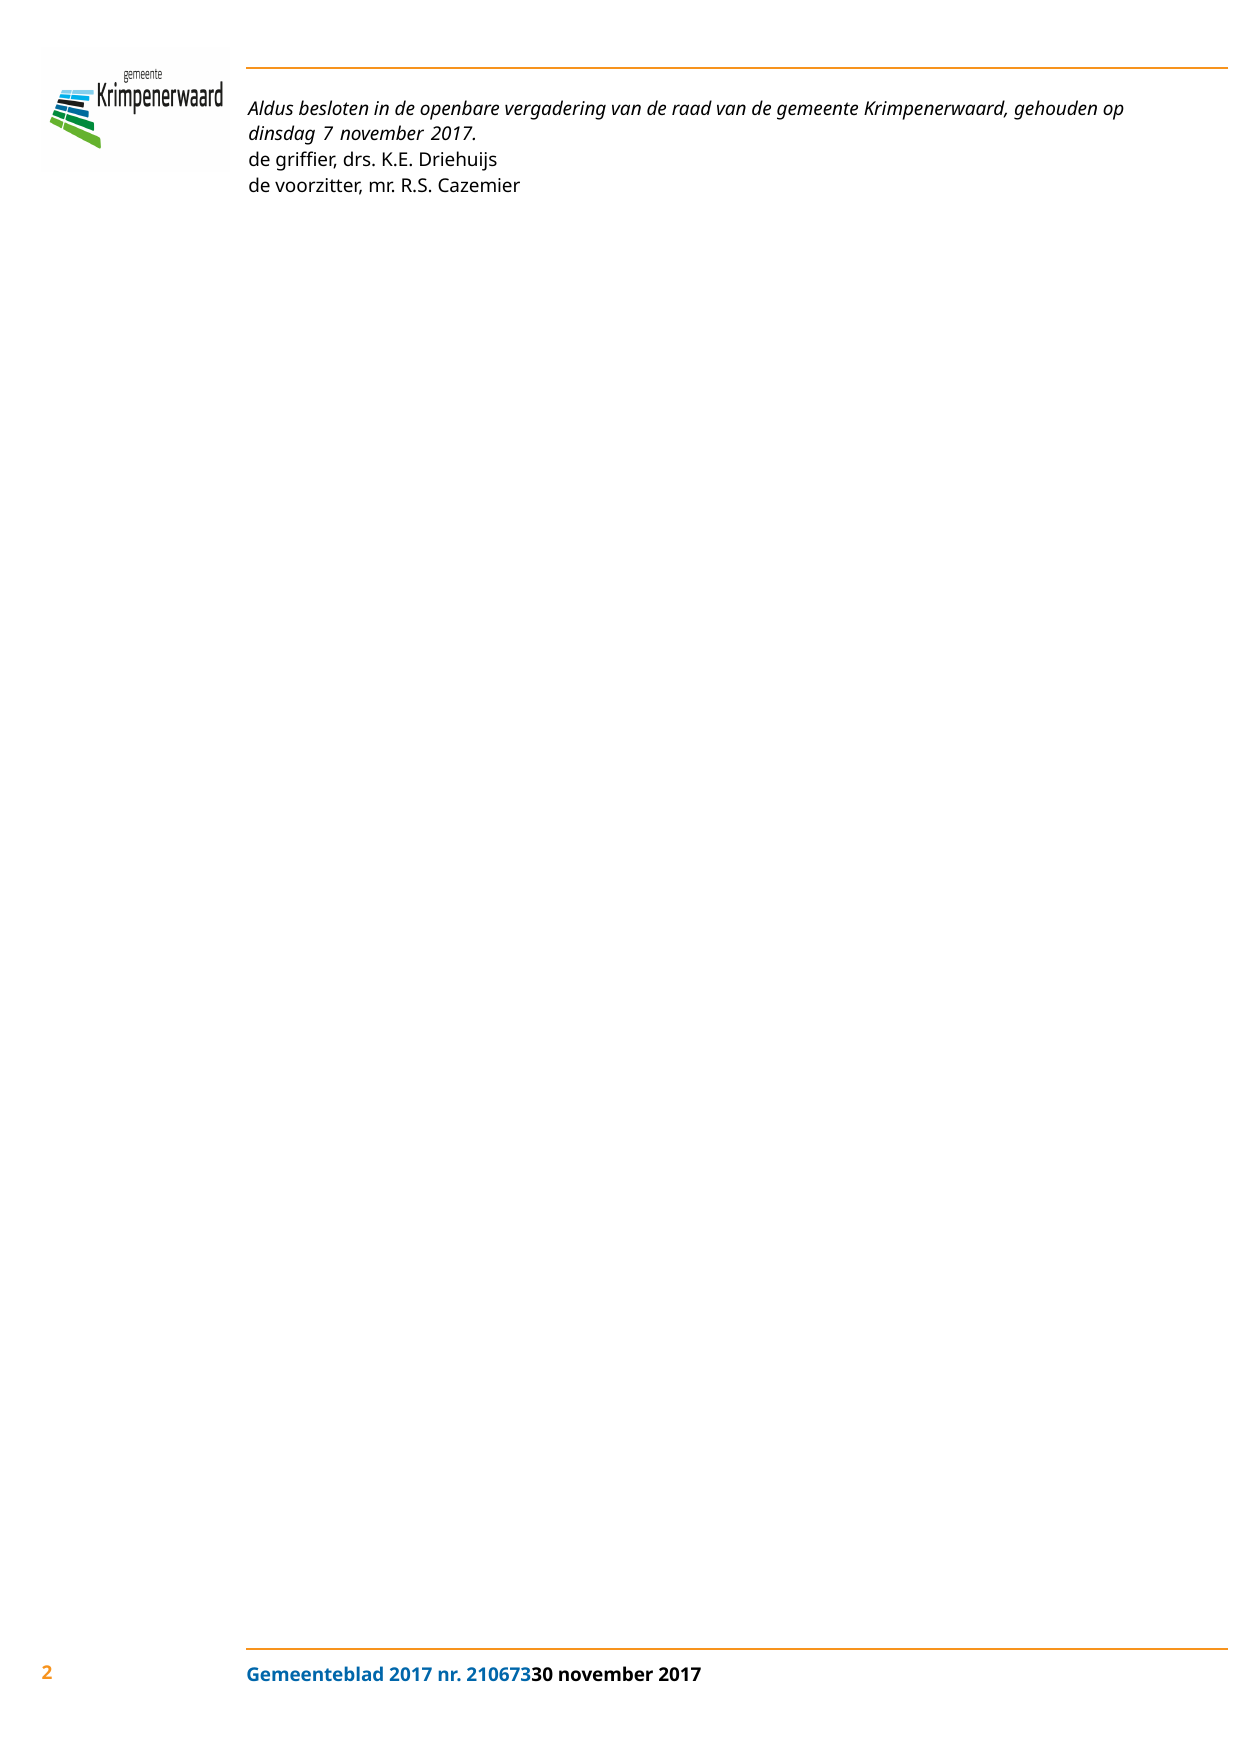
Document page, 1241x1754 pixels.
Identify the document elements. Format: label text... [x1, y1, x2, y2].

text de voorzitter, mr. R.S. Cazemier [248, 172, 1152, 198]
picture [41, 47, 231, 172]
text de griffier, drs. K.E. Driehuijs [248, 146, 1152, 172]
text Aldus besloten in de openbare vergadering van de raad van de gemeente Krimpenerwaard, gehouden op dinsdag 7 november 2017. [248, 95, 1152, 146]
